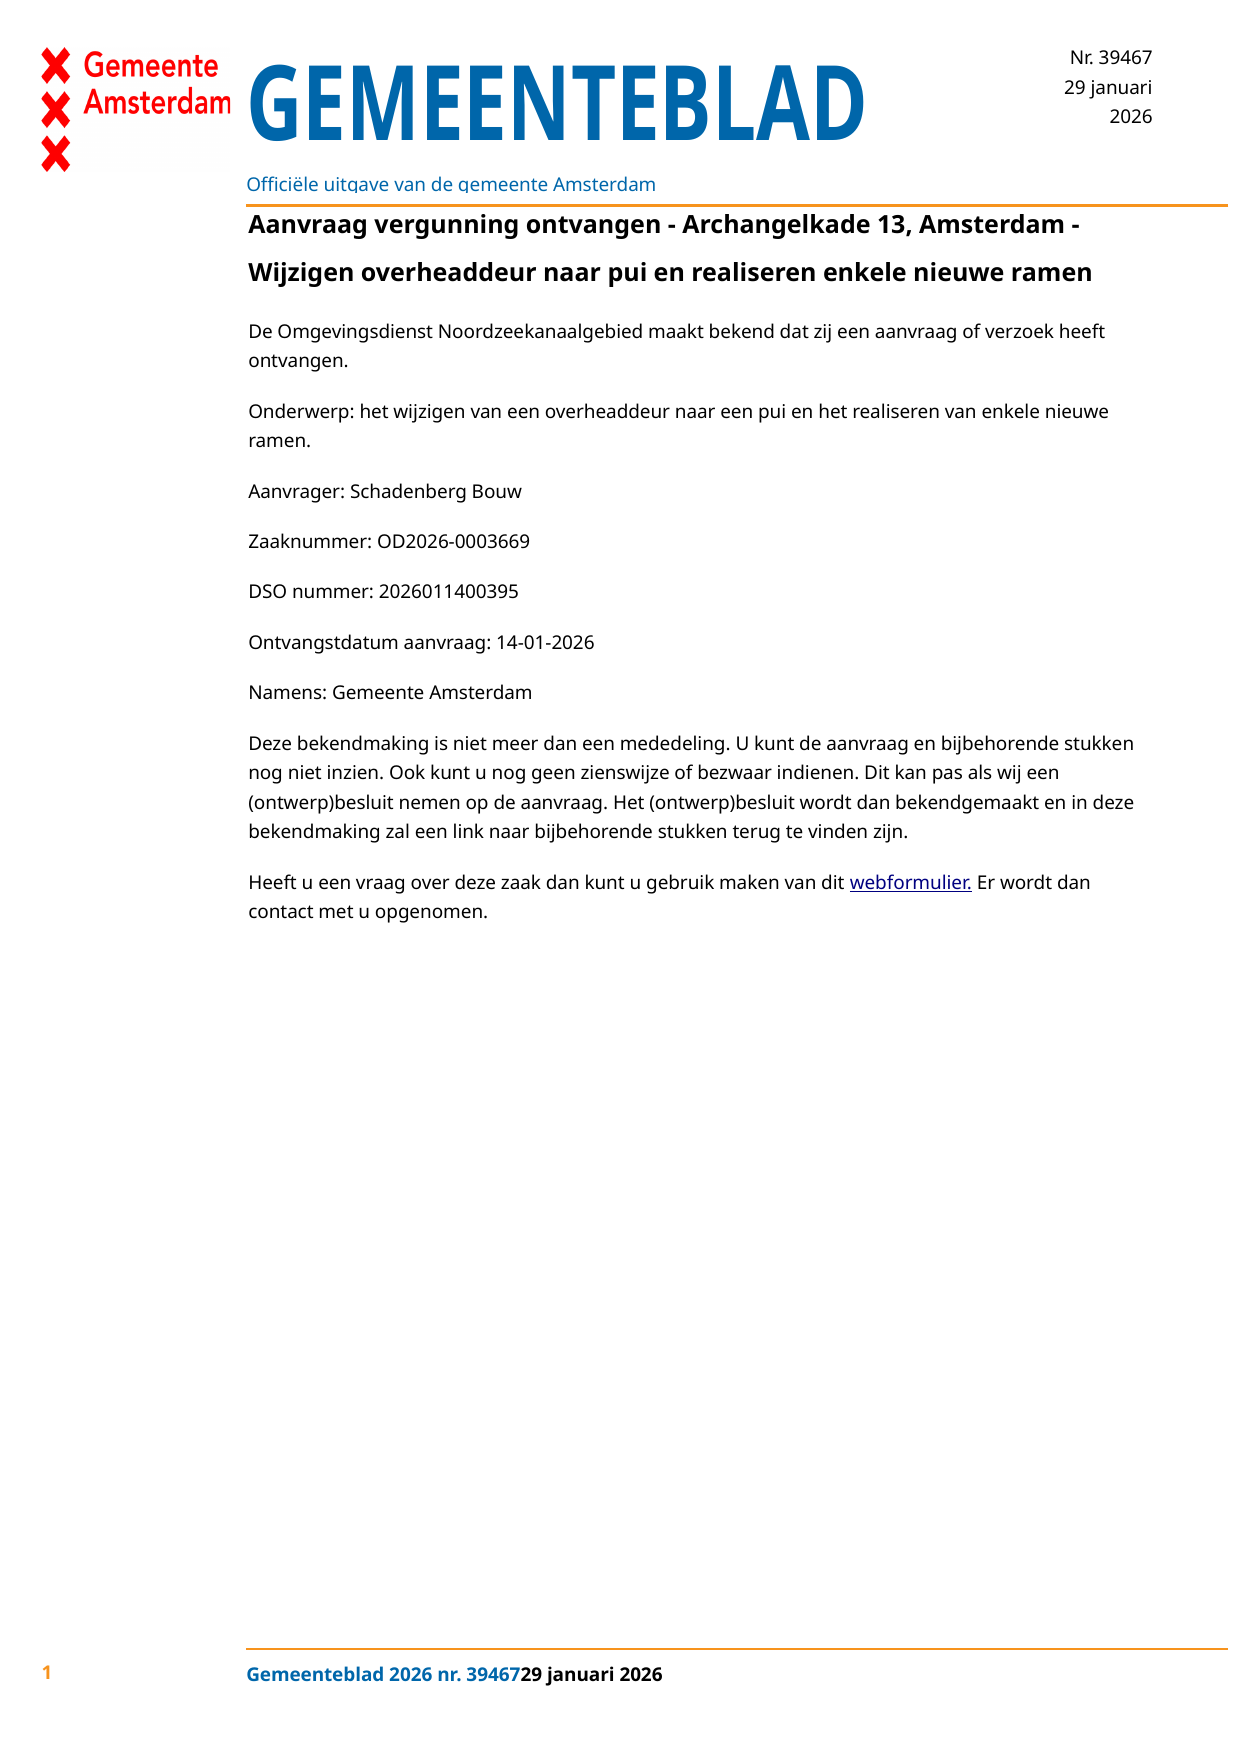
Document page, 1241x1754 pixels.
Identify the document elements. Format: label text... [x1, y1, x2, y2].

text Aanvrager: Schadenberg Bouw [248, 478, 1152, 504]
text Zaaknummer: OD2026-0003669 [248, 528, 1152, 554]
text Deze bekendmaking is niet meer dan een mededeling. U kunt de aanvraag en bijbehorende stukken nog niet inzien. Ook kunt u nog geen zienswijze of bezwaar indienen. Dit kan pas als wij een (ontwerp)besluit nemen op de aanvraag. Het (ontwerp)besluit wordt dan bekendgemaakt en in deze bekendmaking zal een link naar bijbehorende stukken terug te vinden zijn. [248, 730, 1152, 844]
text De Omgevingsdienst Noordzeekanaalgebied maakt bekend dat zij een aanvraag of verzoek heeft ontvangen. [248, 318, 1152, 373]
text Onderwerp: het wijzigen van een overheaddeur naar een pui en het realiseren van enkele nieuwe ramen. [248, 398, 1152, 453]
text DSO nummer: 2026011400395 [248, 579, 1152, 604]
picture [41, 47, 231, 172]
text Ontvangstdatum aanvraag: 14-01-2026 [248, 629, 1152, 655]
text Aanvraag vergunning ontvangen - Archangelkade 13, Amsterdam - Wijzigen overheaddeur naar pui en realiseren enkele nieuwe ramen [248, 207, 1152, 288]
text Namens: Gemeente Amsterdam [248, 679, 1152, 705]
text Heeft u een vraag over deze zaak dan kunt u gebruik maken van dit webformulier. Er wordt dan contact met u opgenomen. [248, 869, 1152, 924]
